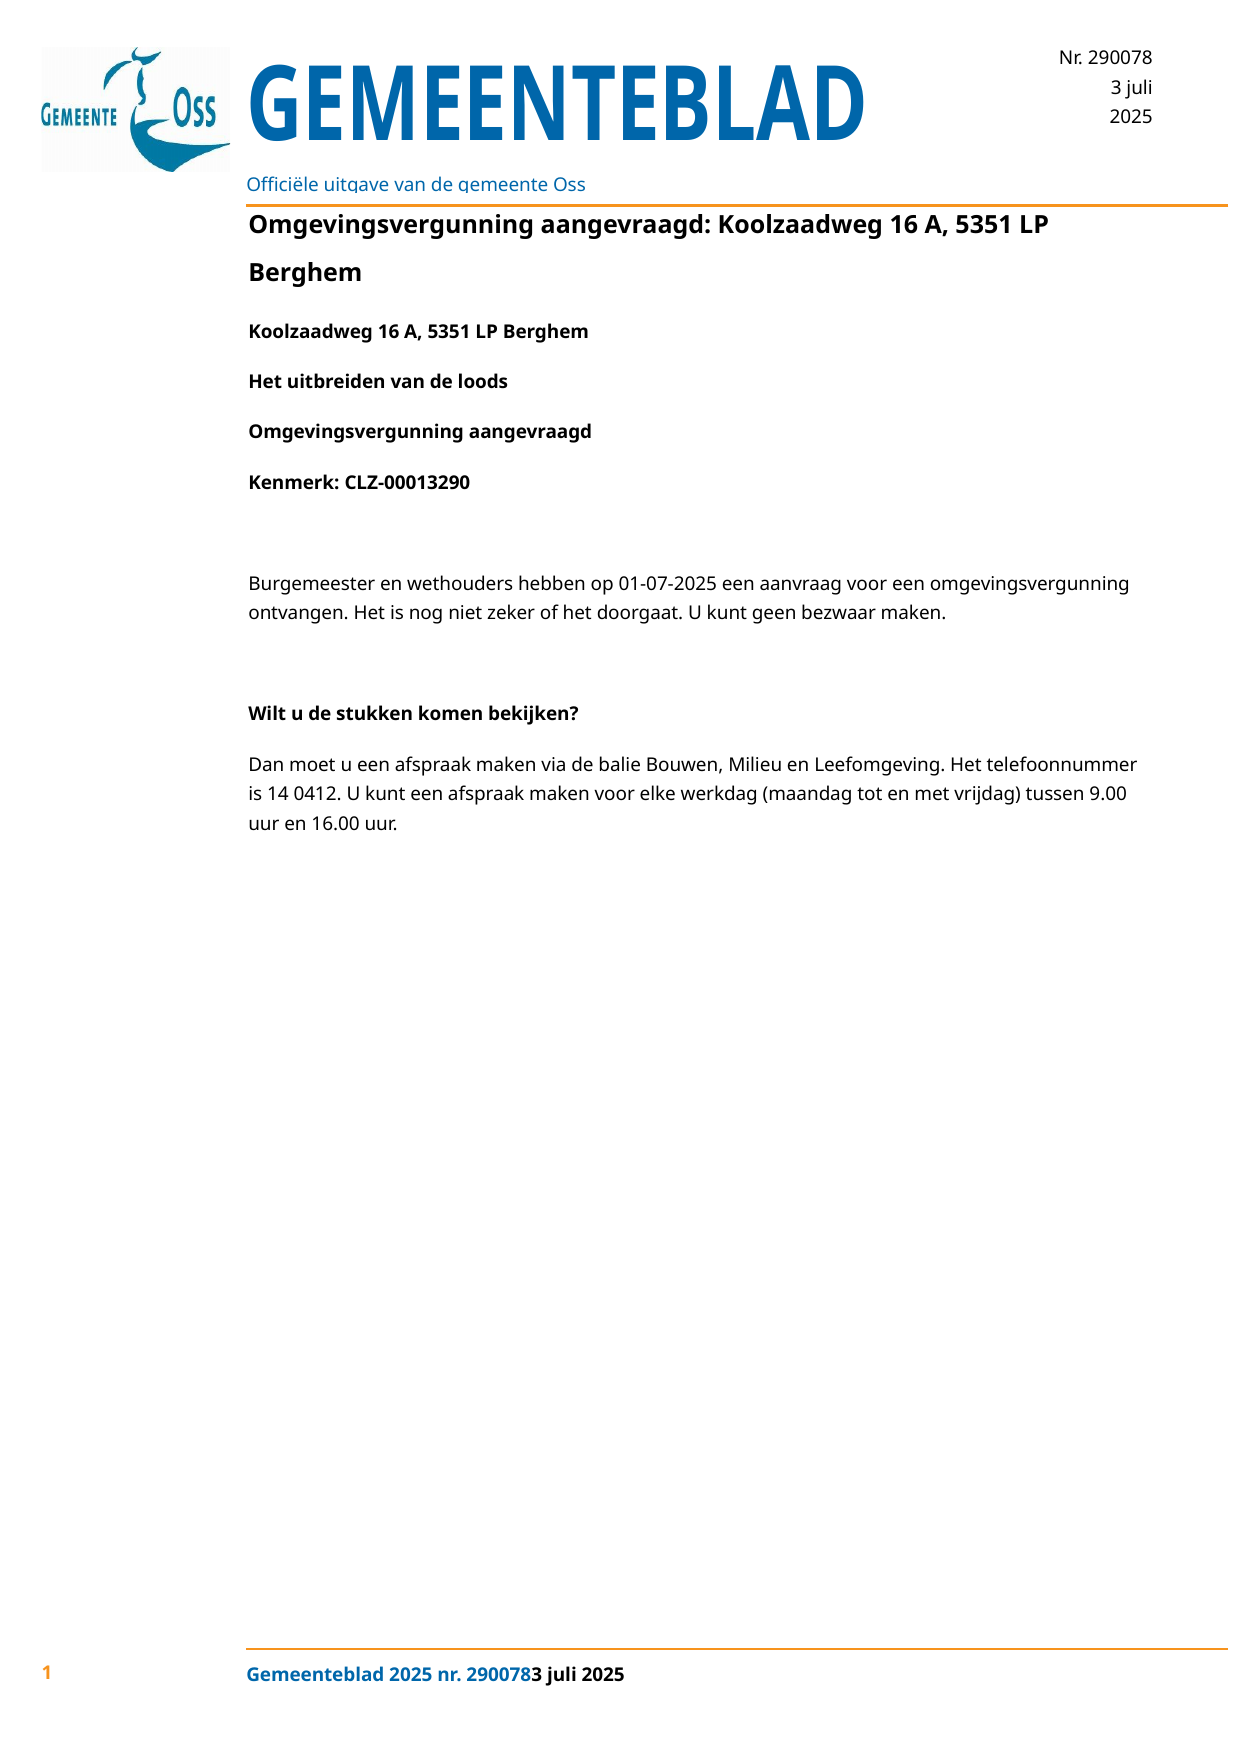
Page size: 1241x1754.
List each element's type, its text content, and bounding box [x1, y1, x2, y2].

text Kenmerk: CLZ-00013290 [248, 469, 1152, 495]
text Dan moet u een afspraak maken via de balie Bouwen, Milieu en Leefomgeving. Het telefoonnummer is 14 0412. U kunt een afspraak maken voor elke werkdag (maandag tot en met vrijdag) tussen 9.00 uur en 16.00 uur. [248, 751, 1152, 836]
text Wilt u de stukken komen bekijken? [248, 700, 1152, 726]
picture [41, 47, 231, 172]
text Koolzaadweg 16 A, 5351 LP Berghem [248, 318, 1152, 344]
text Omgevingsvergunning aangevraagd: Koolzaadweg 16 A, 5351 LP Berghem [248, 207, 1152, 288]
text Omgevingsvergunning aangevraagd [248, 419, 1152, 444]
text Burgemeester en wethouders hebben op 01-07-2025 een aanvraag voor een omgevingsvergunning ontvangen. Het is nog niet zeker of het doorgaat. U kunt geen bezwaar maken. [248, 570, 1152, 625]
text Het uitbreiden van de loods [248, 368, 1152, 394]
